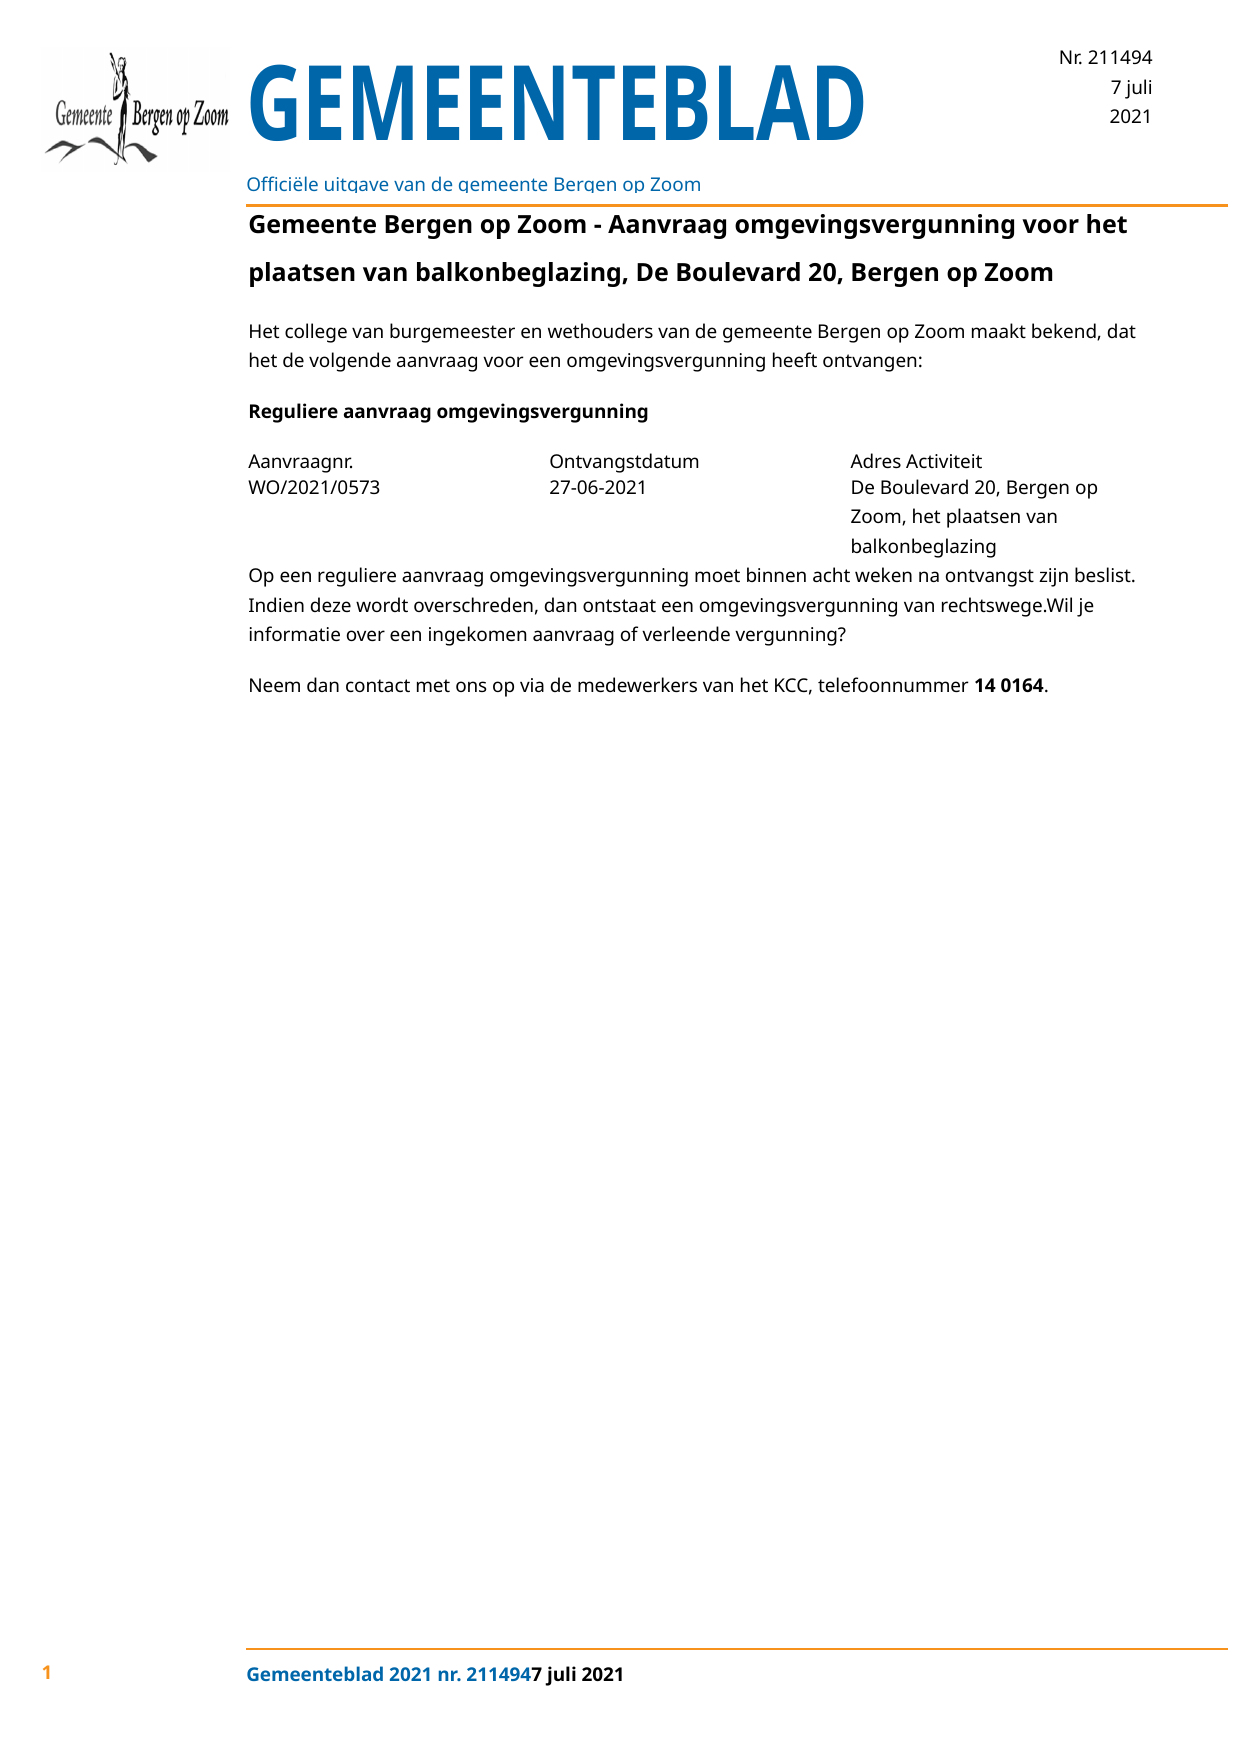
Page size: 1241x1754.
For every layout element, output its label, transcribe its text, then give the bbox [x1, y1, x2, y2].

text Reguliere aanvraag omgevingsvergunning [248, 398, 1152, 424]
text Het college van burgemeester en wethouders van de gemeente Bergen op Zoom maakt bekend, dat het de volgende aanvraag voor een omgevingsvergunning heeft ontvangen: [248, 318, 1152, 373]
text Gemeente Bergen op Zoom - Aanvraag omgevingsvergunning voor het plaatsen van balkonbeglazing, De Boulevard 20, Bergen op Zoom [248, 207, 1152, 288]
table_cell 27-06-2021 [549, 474, 850, 559]
table_header Adres Activiteit [850, 449, 1152, 474]
picture [41, 47, 231, 172]
table_header Ontvangstdatum [549, 449, 850, 474]
text Neem dan contact met ons op via de medewerkers van het KCC, telefoonnummer 14 0164. [248, 672, 1152, 698]
table_header Aanvraagnr. [248, 449, 549, 474]
table_cell De Boulevard 20, Bergen op Zoom, het plaatsen van balkonbeglazing [850, 474, 1152, 559]
text Op een reguliere aanvraag omgevingsvergunning moet binnen acht weken na ontvangst zijn beslist. Indien deze wordt overschreden, dan ontstaat een omgevingsvergunning van rechtswege.Wil je informatie over een ingekomen aanvraag of verleende vergunning? [248, 562, 1152, 647]
table_cell WO/2021/0573 [248, 474, 549, 559]
